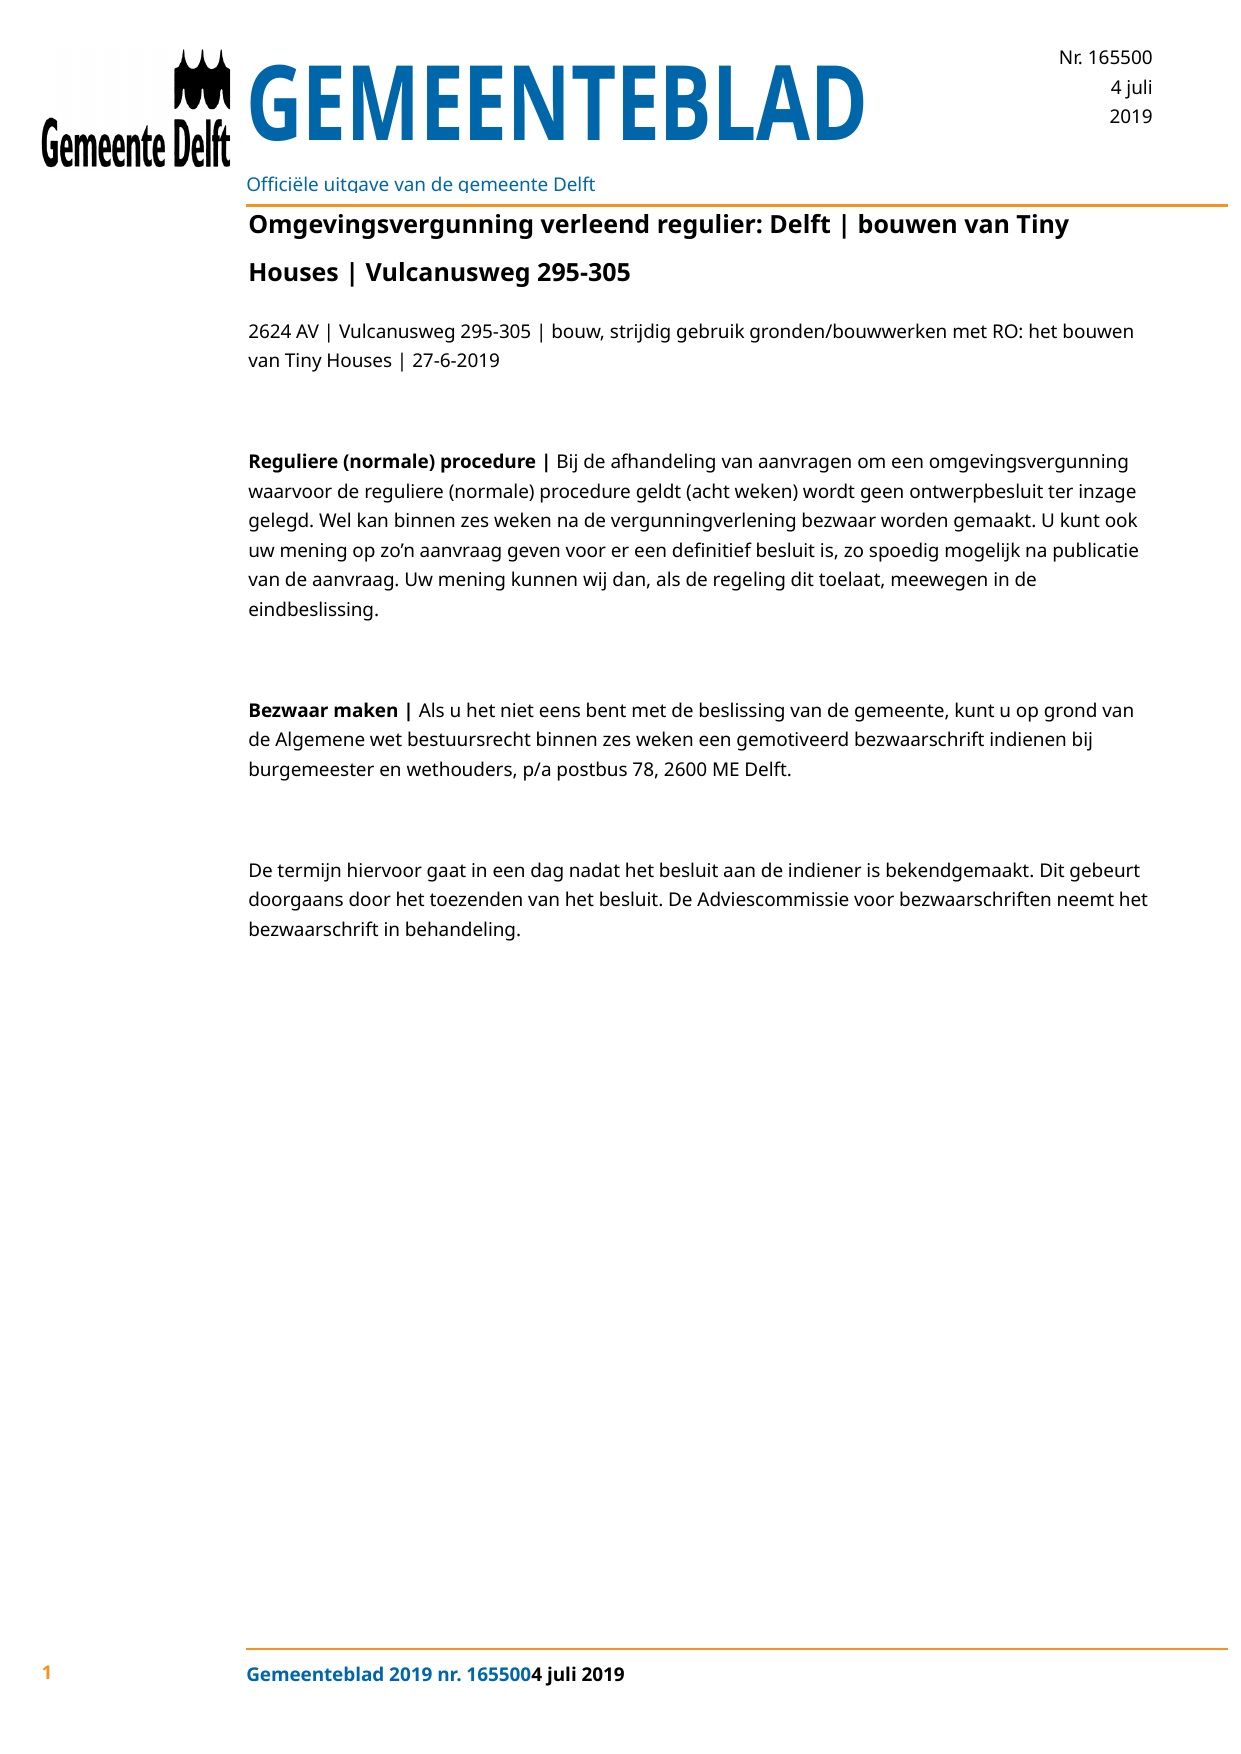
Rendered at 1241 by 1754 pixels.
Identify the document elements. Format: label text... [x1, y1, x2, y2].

text 2624 AV | Vulcanusweg 295-305 | bouw, strijdig gebruik gronden/bouwwerken met RO: het bouwen van Tiny Houses | 27-6-2019 [248, 318, 1152, 373]
text Reguliere (normale) procedure | Bij de afhandeling van aanvragen om een omgevingsvergunning waarvoor de reguliere (normale) procedure geldt (acht weken) wordt geen ontwerpbesluit ter inzage gelegd. Wel kan binnen zes weken na de vergunningverlening bezwaar worden gemaakt. U kunt ook uw mening op zo’n aanvraag geven voor er een definitief besluit is, zo spoedig mogelijk na publicatie van de aanvraag. Uw mening kunnen wij dan, als de regeling dit toelaat, meewegen in de eindbeslissing. [248, 448, 1152, 622]
picture [41, 47, 231, 172]
text Omgevingsvergunning verleend regulier: Delft | bouwen van Tiny Houses | Vulcanusweg 295-305 [248, 207, 1152, 288]
text De termijn hiervoor gaat in een dag nadat het besluit aan de indiener is bekendgemaakt. Dit gebeurt doorgaans door het toezenden van het besluit. De Adviescommissie voor bezwaarschriften neemt het bezwaarschrift in behandeling. [248, 857, 1152, 942]
text Bezwaar maken | Als u het niet eens bent met de beslissing van de gemeente, kunt u op grond van de Algemene wet bestuursrecht binnen zes weken een gemotiveerd bezwaarschrift indienen bij burgemeester en wethouders, p/a postbus 78, 2600 ME Delft. [248, 697, 1152, 782]
